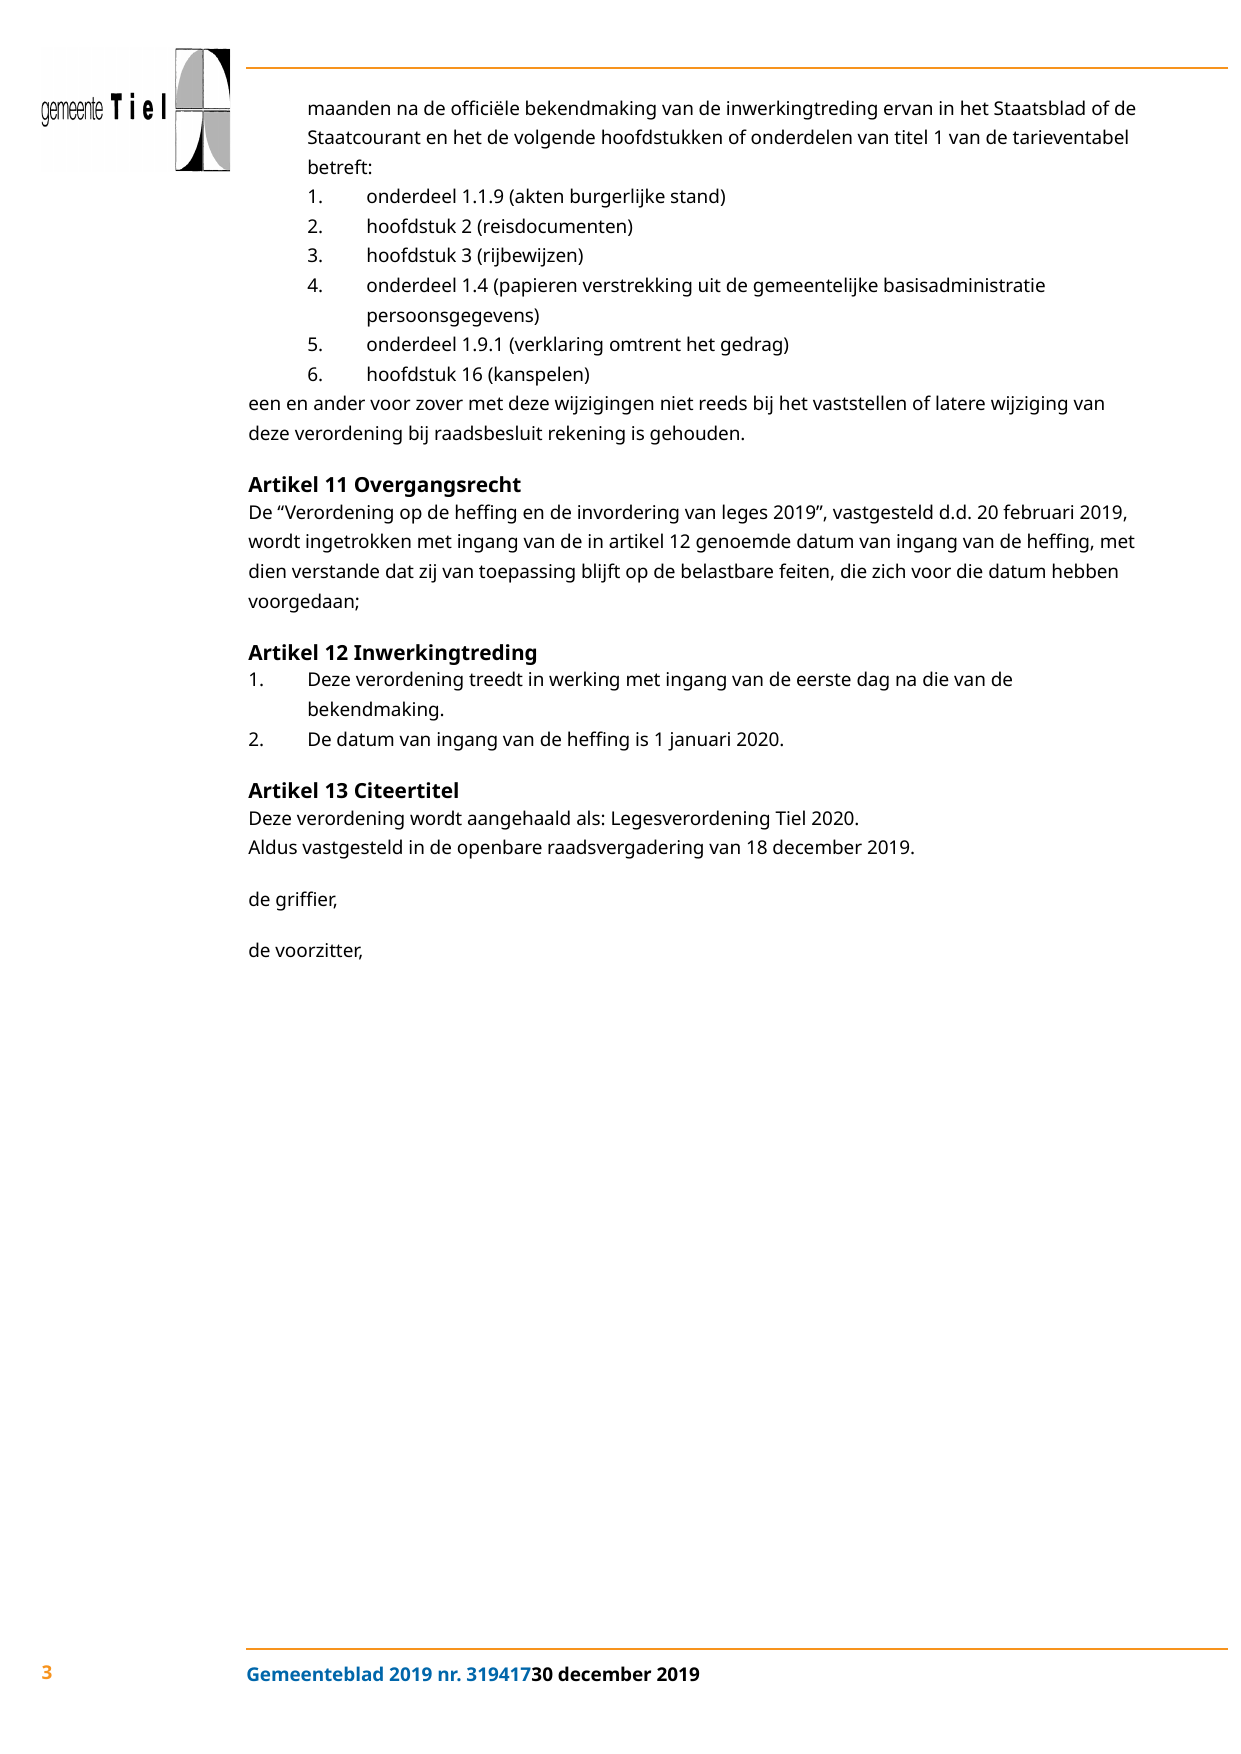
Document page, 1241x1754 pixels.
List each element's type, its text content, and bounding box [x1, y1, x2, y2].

text de griffier, [248, 886, 1152, 911]
list onderdeel 1.1.9 (akten burgerlijke stand) [307, 183, 1152, 209]
text Artikel 13 Citeertitel [248, 776, 1152, 805]
text Artikel 12 Inwerkingtreding [248, 638, 1152, 667]
text Artikel 11 Overgangsrecht [248, 471, 1152, 499]
text Aldus vastgesteld in de openbare raadsvergadering van 18 december 2019. [248, 834, 1152, 860]
text De “Verordening op de heffing en de invordering van leges 2019”, vastgesteld d.d. 20 februari 2019, wordt ingetrokken met ingang van de in artikel 12 genoemde datum van ingang van de heffing, met dien verstande dat zij van toepassing blijft op de belastbare feiten, die zich voor die datum hebben voorgedaan; [248, 499, 1152, 613]
list Deze verordening treedt in werking met ingang van de eerste dag na die van de bekendmaking. [248, 667, 1152, 722]
list De datum van ingang van de heffing is 1 januari 2020. [248, 726, 1152, 752]
list onderdeel 1.9.1 (verklaring omtrent het gedrag) [307, 331, 1152, 357]
text een en ander voor zover met deze wijzigingen niet reeds bij het vaststellen of latere wijziging van deze verordening bij raadsbesluit rekening is gehouden. [248, 391, 1152, 446]
list hoofdstuk 2 (reisdocumenten) [307, 213, 1152, 239]
list onderdeel 1.4 (papieren verstrekking uit de gemeentelijke basisadministratie persoonsgegevens) [307, 272, 1152, 328]
list hoofdstuk 16 (kanspelen) [307, 361, 1152, 387]
list hoofdstuk 3 (rijbewijzen) [307, 243, 1152, 268]
text Deze verordening wordt aangehaald als: Legesverordening Tiel 2020. [248, 805, 1152, 830]
picture [41, 47, 231, 172]
text de voorzitter, [248, 937, 1152, 963]
list maanden na de officiële bekendmaking van de inwerkingtreding ervan in het Staatsblad of de Staatcourant en het de volgende hoofdstukken of onderdelen van titel 1 van de tarieventabel betreft: [248, 95, 1152, 180]
